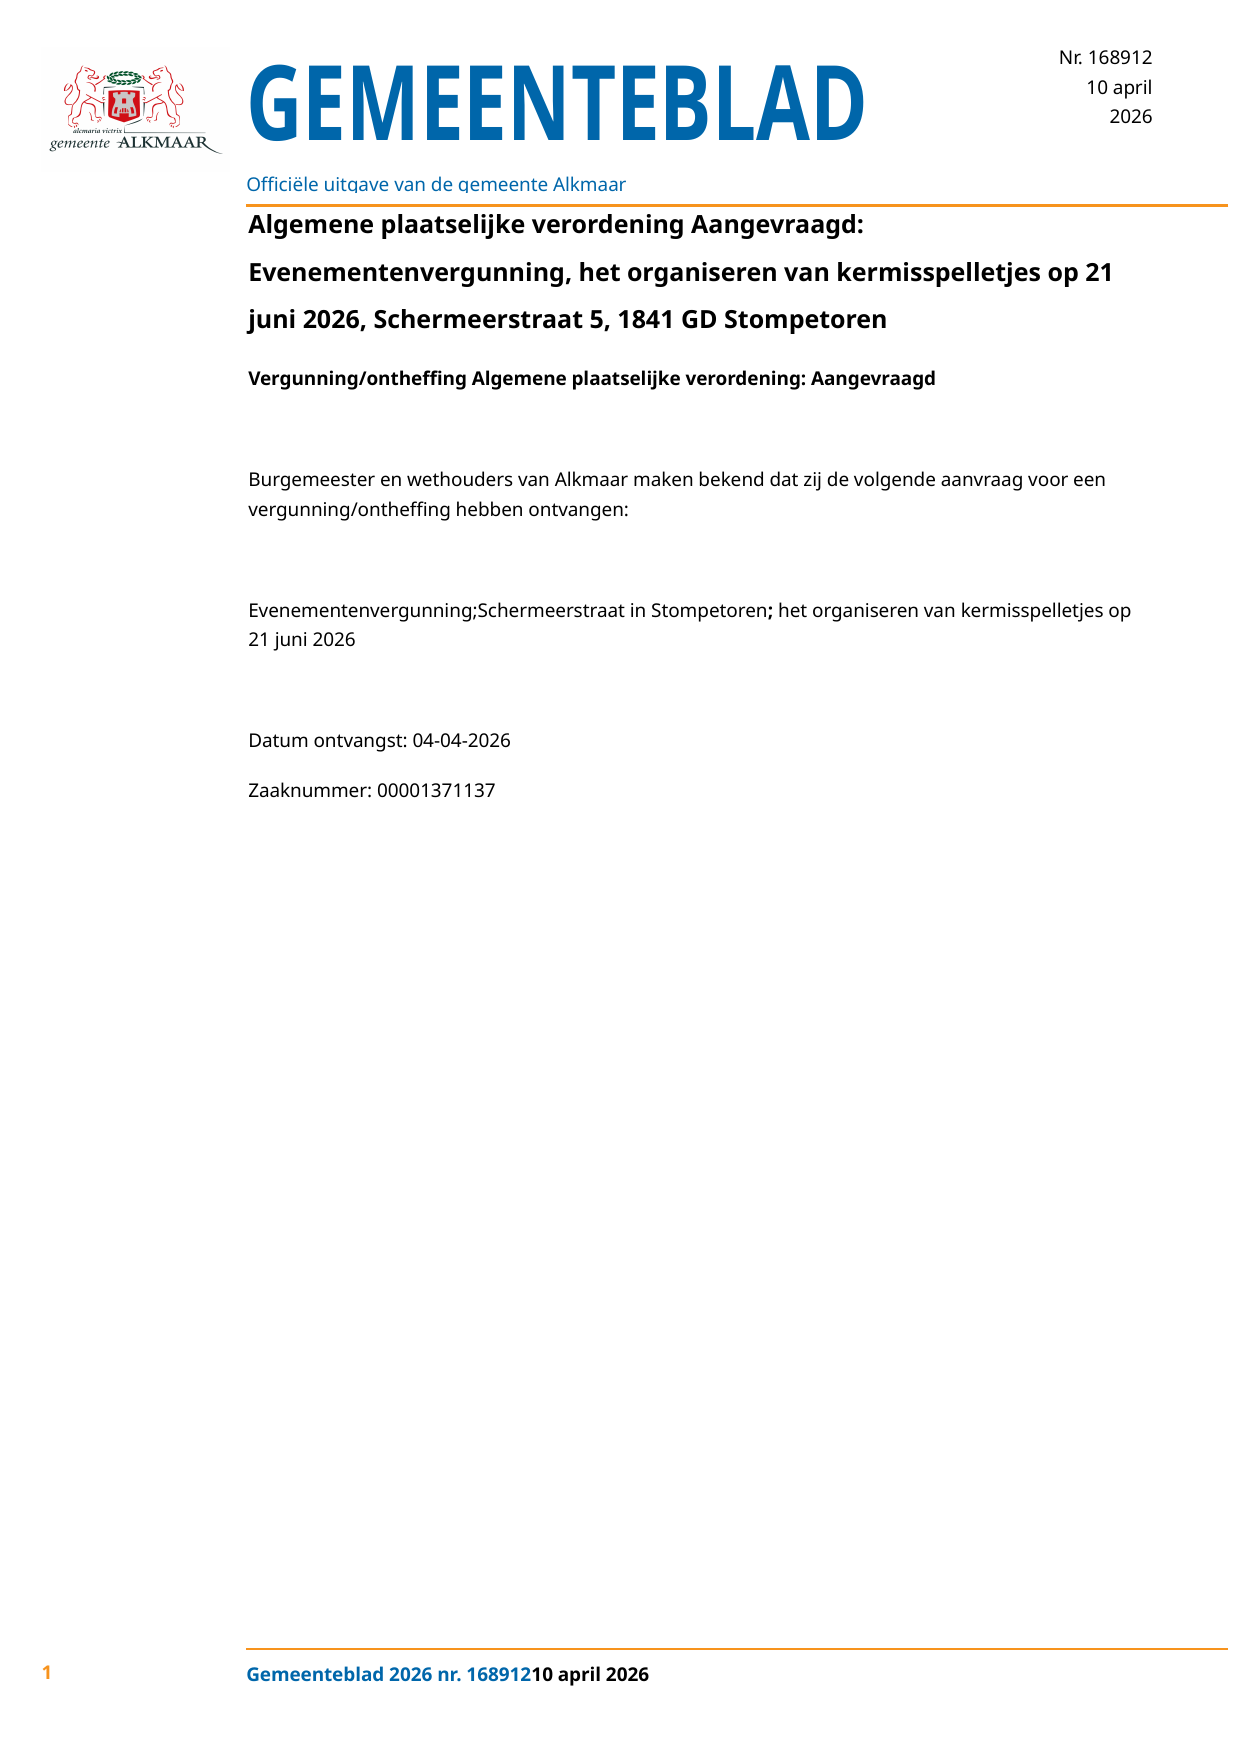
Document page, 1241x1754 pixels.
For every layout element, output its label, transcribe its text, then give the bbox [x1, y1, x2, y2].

text Zaaknummer: 00001371137 [248, 778, 1152, 803]
text Vergunning/ontheffing Algemene plaatselijke verordening: Aangevraagd [248, 366, 1152, 391]
text Algemene plaatselijke verordening Aangevraagd: Evenementenvergunning, het organiseren van kermisspelletjes op 21 juni 2026, Schermeerstraat 5, 1841 GD Stompetoren [248, 207, 1152, 336]
picture [41, 47, 231, 172]
text Burgemeester en wethouders van Alkmaar maken bekend dat zij de volgende aanvraag voor een vergunning/ontheffing hebben ontvangen: [248, 466, 1152, 522]
text Evenementenvergunning;Schermeerstraat in Stompetoren; het organiseren van kermisspelletjes op 21 juni 2026 [248, 597, 1152, 652]
text Datum ontvangst: 04-04-2026 [248, 727, 1152, 753]
